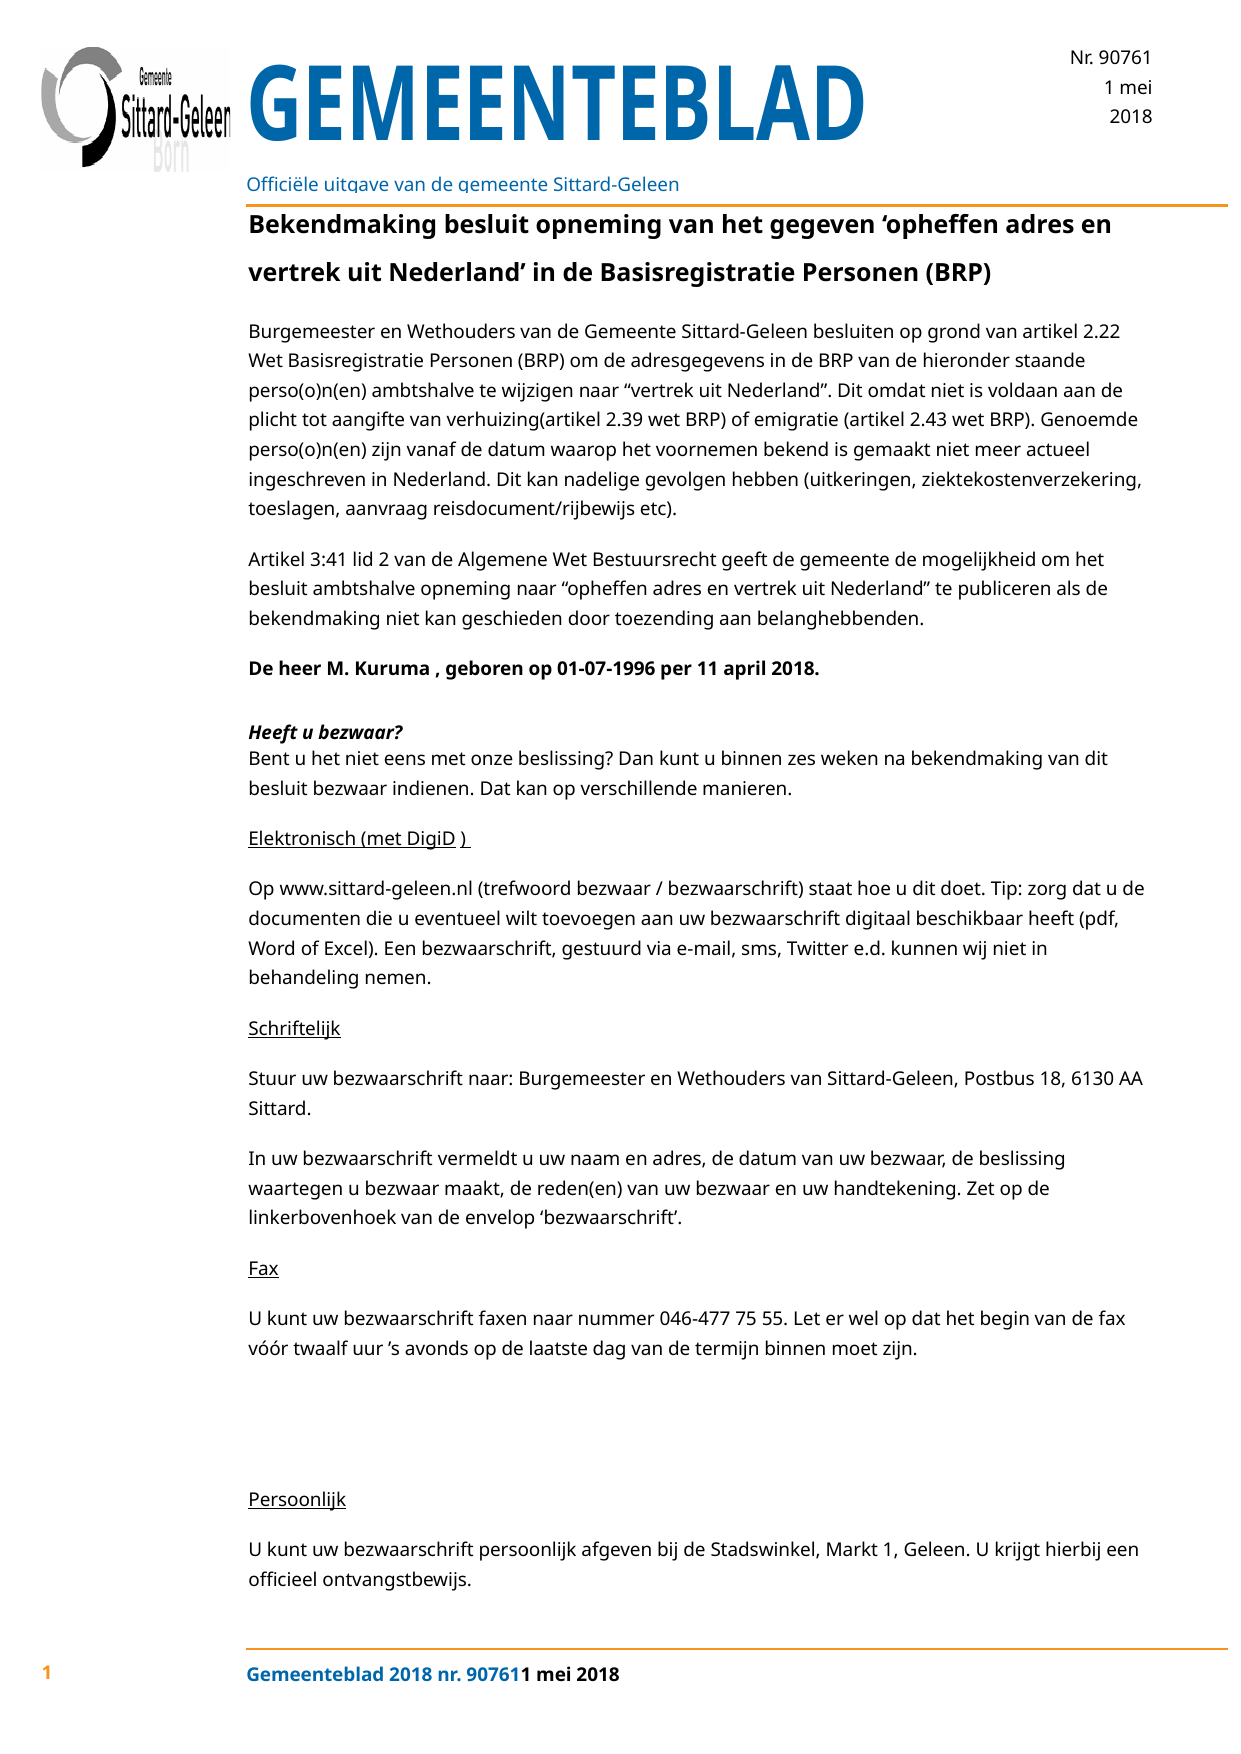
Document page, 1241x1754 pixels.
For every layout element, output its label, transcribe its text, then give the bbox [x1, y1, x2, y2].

text Elektronisch (met DigiD ) [248, 825, 1152, 851]
text U kunt uw bezwaarschrift persoonlijk afgeven bij de Stadswinkel, Markt 1, Geleen. U krijgt hierbij een officieel ontvangstbewijs. [248, 1536, 1152, 1592]
text Heeft u bezwaar? [248, 719, 1152, 745]
text Stuur uw bezwaarschrift naar: Burgemeester en Wethouders van Sittard-Geleen, Postbus 18, 6130 AA Sittard. [248, 1065, 1152, 1120]
text Burgemeester en Wethouders van de Gemeente Sittard-Geleen besluiten op grond van artikel 2.22 Wet Basisregistratie Personen (BRP) om de adresgegevens in de BRP van de hieronder staande perso(o)n(en) ambtshalve te wijzigen naar “vertrek uit Nederland”. Dit omdat niet is voldaan aan de plicht tot aangifte van verhuizing(artikel 2.39 wet BRP) of emigratie (artikel 2.43 wet BRP). Genoemde perso(o)n(en) zijn vanaf de datum waarop het voornemen bekend is gemaakt niet meer actueel ingeschreven in Nederland. Dit kan nadelige gevolgen hebben (uitkeringen, ziektekostenverzekering, toeslagen, aanvraag reisdocument/rijbewijs etc). [248, 318, 1152, 521]
text Op www.sittard-geleen.nl (trefwoord bezwaar / bezwaarschrift) staat hoe u dit doet. Tip: zorg dat u de documenten die u eventueel wilt toevoegen aan uw bezwaarschrift digitaal beschikbaar heeft (pdf, Word of Excel). Een bezwaarschrift, gestuurd via e-mail, sms, Twitter e.d. kunnen wij niet in behandeling nemen. [248, 876, 1152, 990]
text Persoonlijk [248, 1486, 1152, 1512]
text In uw bezwaarschrift vermeldt u uw naam en adres, de datum van uw bezwaar, de beslissing waartegen u bezwaar maakt, de reden(en) van uw bezwaar en uw handtekening. Zet op de linkerbovenhoek van de envelop ‘bezwaarschrift’. [248, 1145, 1152, 1230]
text Artikel 3:41 lid 2 van de Algemene Wet Bestuursrecht geeft de gemeente de mogelijkheid om het besluit ambtshalve opneming naar “opheffen adres en vertrek uit Nederland” te publiceren als de bekendmaking niet kan geschieden door toezending aan belanghebbenden. [248, 546, 1152, 631]
text Fax [248, 1255, 1152, 1280]
text De heer M. Kuruma , geboren op 01-07-1996 per 11 april 2018. [248, 655, 1152, 681]
text Bent u het niet eens met onze beslissing? Dan kunt u binnen zes weken na bekendmaking van dit besluit bezwaar indienen. Dat kan op verschillende manieren. [248, 745, 1152, 800]
picture [41, 47, 231, 172]
text U kunt uw bezwaarschrift faxen naar nummer 046-477 75 55. Let er wel op dat het begin van de fax vóór twaalf uur ’s avonds op de laatste dag van de termijn binnen moet zijn. [248, 1305, 1152, 1360]
text Schriftelijk [248, 1015, 1152, 1040]
text Bekendmaking besluit opneming van het gegeven ‘opheffen adres en vertrek uit Nederland’ in de Basisregistratie Personen (BRP) [248, 207, 1152, 288]
